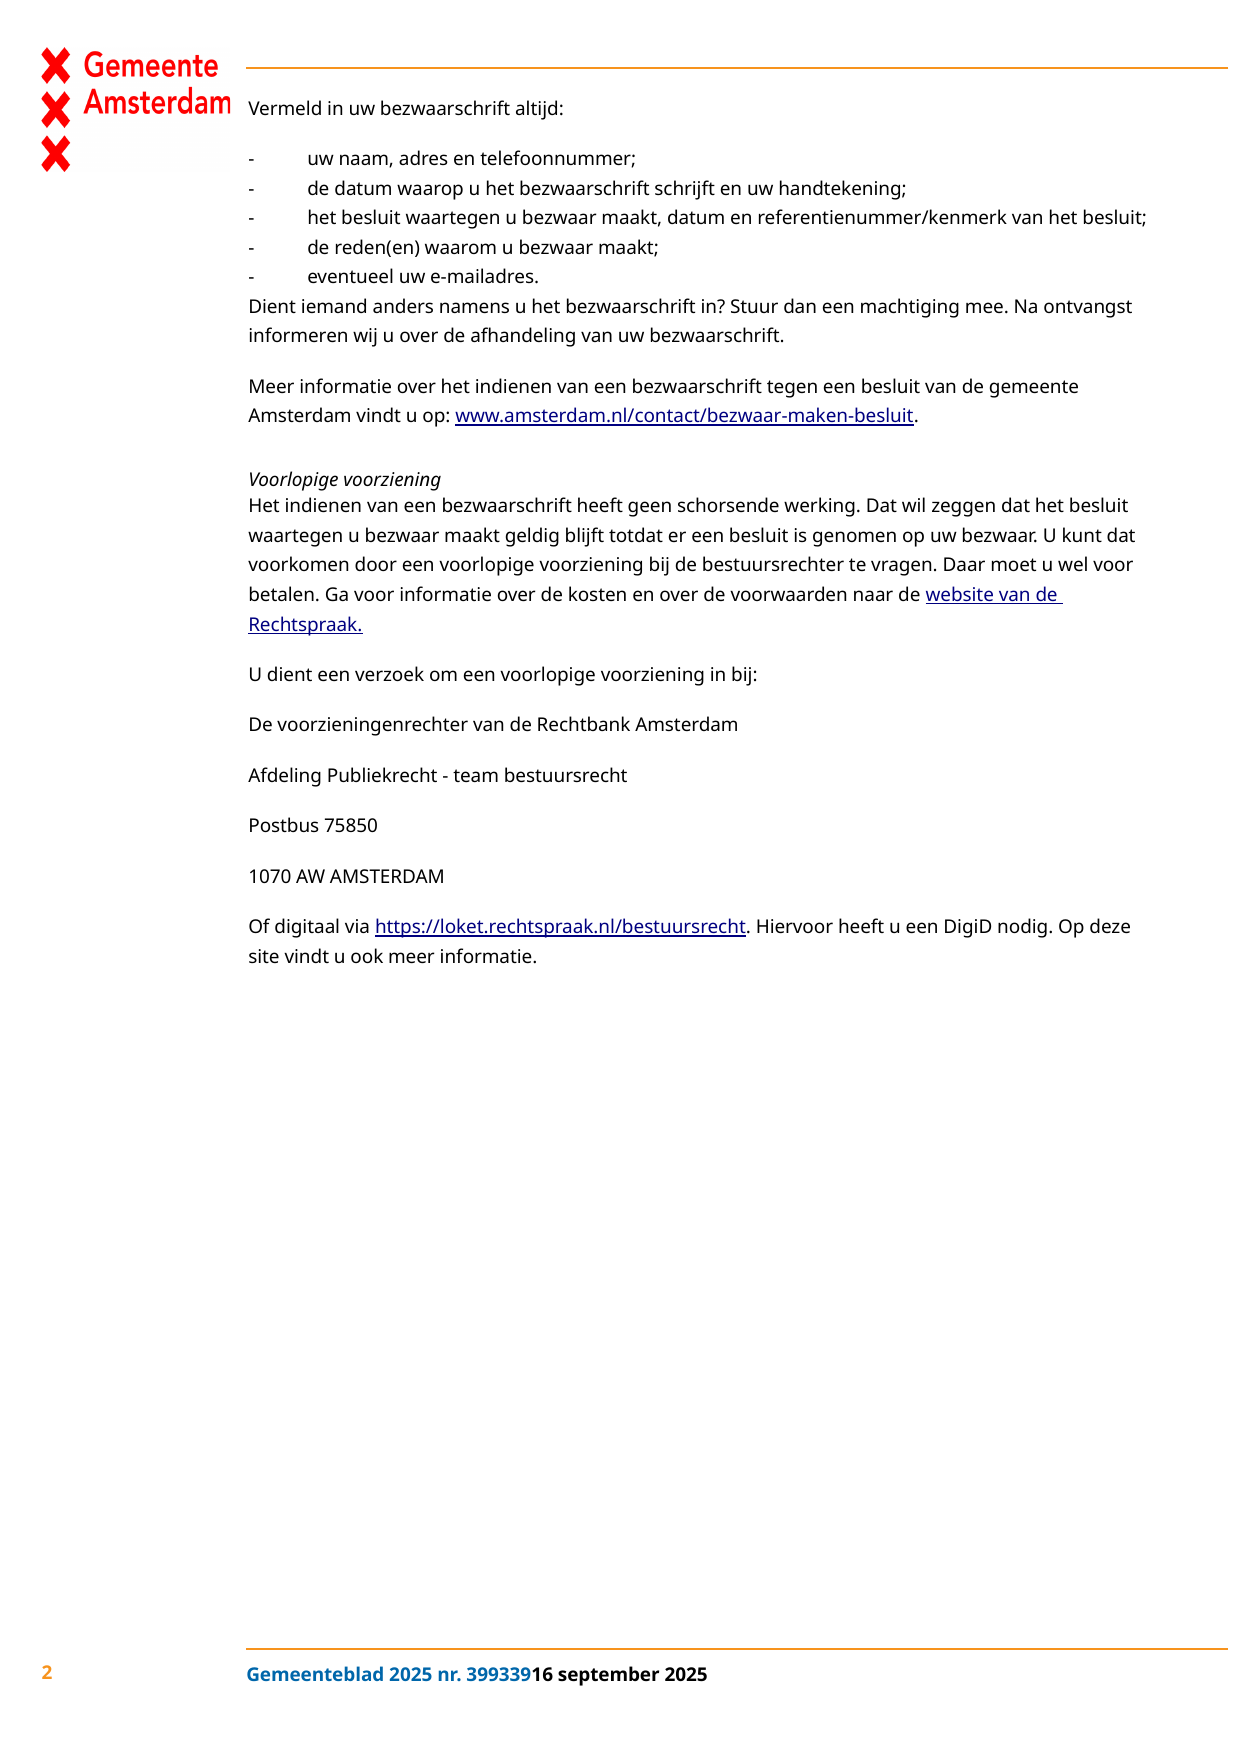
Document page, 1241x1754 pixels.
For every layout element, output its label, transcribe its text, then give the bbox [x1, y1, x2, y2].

text Vermeld in uw bezwaarschrift altijd: [248, 95, 1152, 121]
list de reden(en) waarom u bezwaar maakt; [248, 234, 1152, 260]
text Postbus 75850 [248, 812, 1152, 838]
text Voorlopige voorziening [248, 467, 1152, 492]
list eventueel uw e-mailadres. [248, 263, 1152, 289]
picture [41, 47, 231, 172]
text Of digitaal via https://loket.rechtspraak.nl/bestuursrecht. Hiervoor heeft u een DigiD nodig. Op deze site vindt u ook meer informatie. [248, 913, 1152, 968]
text Het indienen van een bezwaarschrift heeft geen schorsende werking. Dat wil zeggen dat het besluit waartegen u bezwaar maakt geldig blijft totdat er een besluit is genomen op uw bezwaar. U kunt dat voorkomen door een voorlopige voorziening bij de bestuursrechter te vragen. Daar moet u wel voor betalen. Ga voor informatie over de kosten en over de voorwaarden naar de website van de Rechtspraak. [248, 492, 1152, 636]
list het besluit waartegen u bezwaar maakt, datum en referentienummer/kenmerk van het besluit; [248, 204, 1152, 230]
list de datum waarop u het bezwaarschrift schrijft en uw handtekening; [248, 175, 1152, 201]
text 1070 AW AMSTERDAM [248, 863, 1152, 888]
text Afdeling Publiekrecht - team bestuursrecht [248, 762, 1152, 788]
text Dient iemand anders namens u het bezwaarschrift in? Stuur dan een machtiging mee. Na ontvangst informeren wij u over de afhandeling van uw bezwaarschrift. [248, 293, 1152, 348]
list uw naam, adres en telefoonnummer; [248, 145, 1152, 171]
text De voorzieningenrechter van de Rechtbank Amsterdam [248, 712, 1152, 737]
text Meer informatie over het indienen van een bezwaarschrift tegen een besluit van de gemeente Amsterdam vindt u op: www.amsterdam.nl/contact/bezwaar-maken-besluit. [248, 373, 1152, 428]
text U dient een verzoek om een voorlopige voorziening in bij: [248, 661, 1152, 687]
